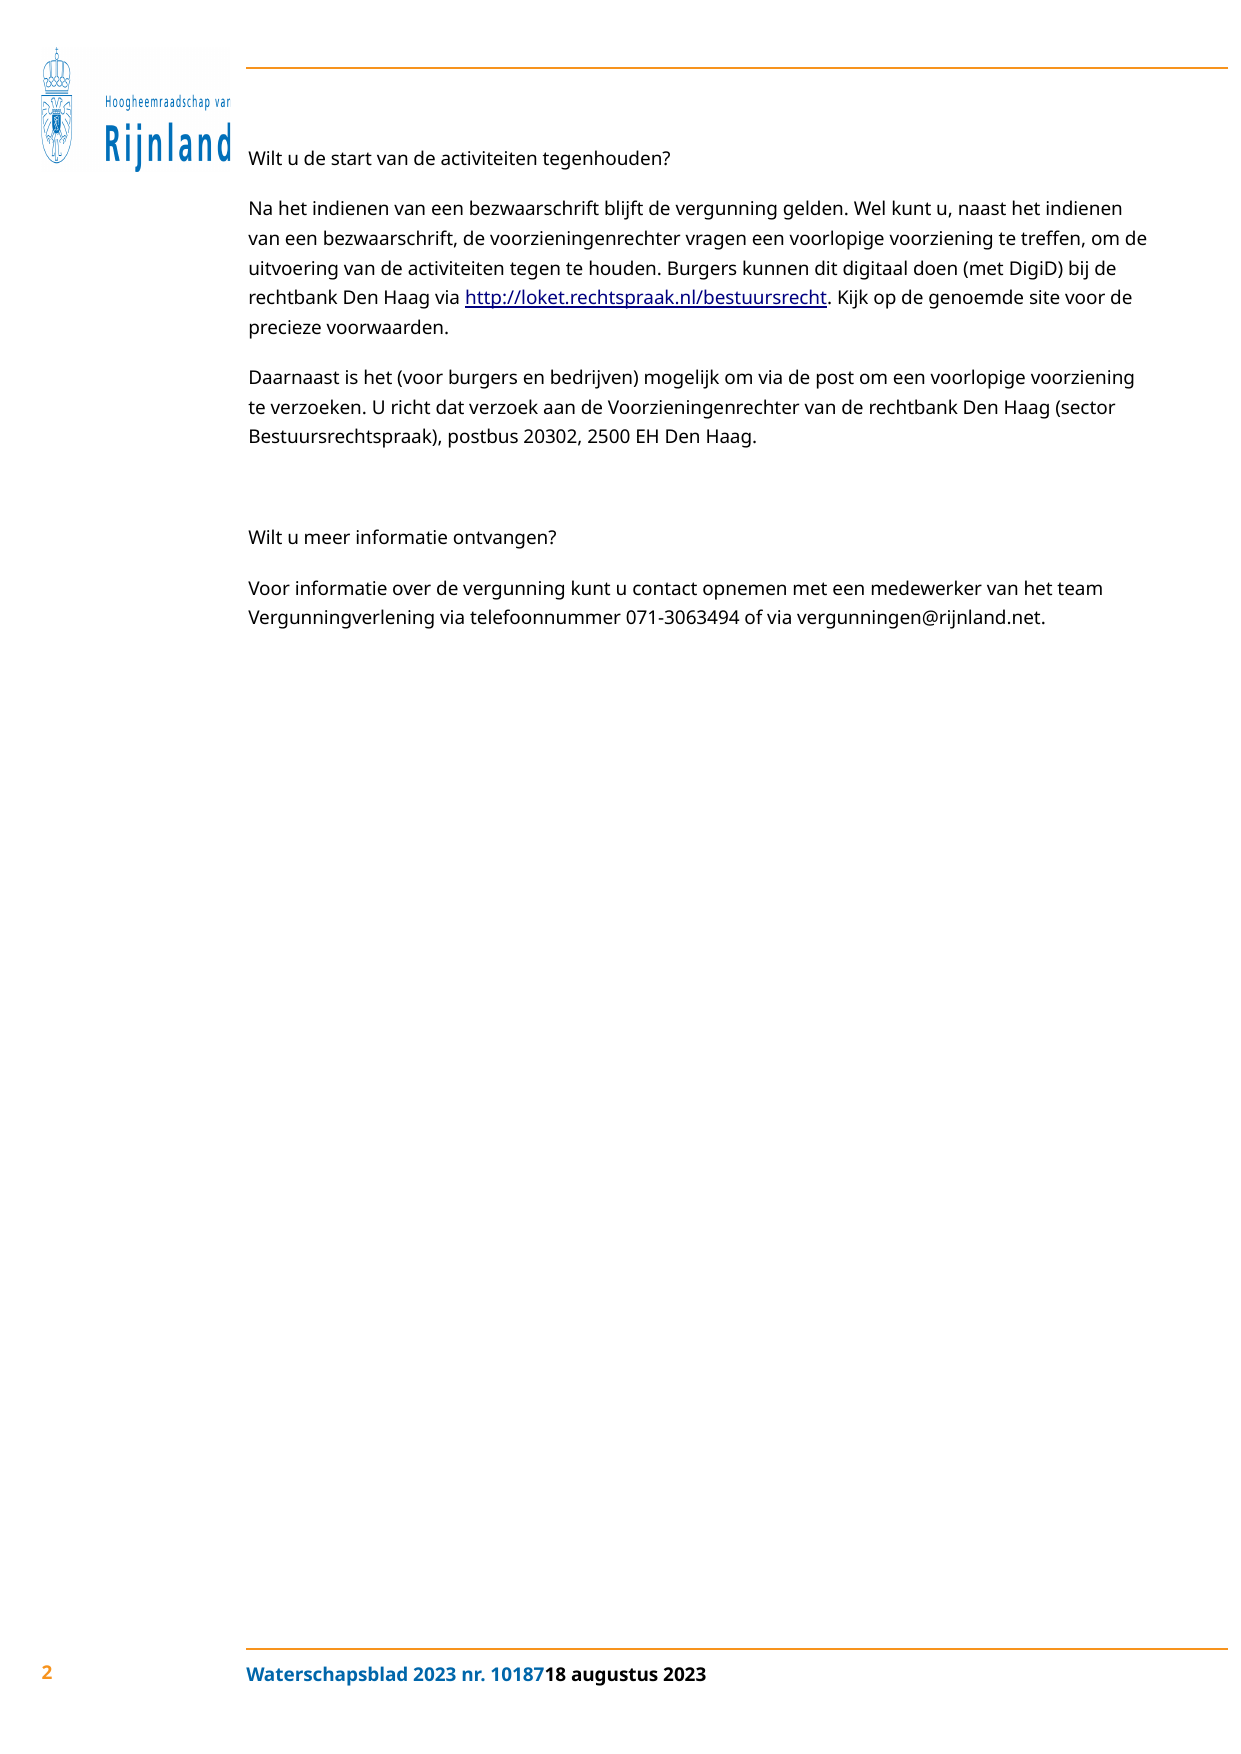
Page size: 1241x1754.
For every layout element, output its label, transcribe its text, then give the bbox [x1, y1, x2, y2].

text Wilt u meer informatie ontvangen? [248, 524, 1152, 550]
text Voor informatie over de vergunning kunt u contact opnemen met een medewerker van het team Vergunningverlening via telefoonnummer 071-3063494 of via vergunningen@rijnland.net. [248, 575, 1152, 630]
text Daarnaast is het (voor burgers en bedrijven) mogelijk om via de post om een voorlopige voorziening te verzoeken. U richt dat verzoek aan de Voorzieningenrechter van de rechtbank Den Haag (sector Bestuursrechtspraak), postbus 20302, 2500 EH Den Haag. [248, 364, 1152, 449]
picture [41, 47, 231, 172]
text Na het indienen van een bezwaarschrift blijft de vergunning gelden. Wel kunt u, naast het indienen van een bezwaarschrift, de voorzieningenrechter vragen een voorlopige voorziening te treffen, om de uitvoering van de activiteiten tegen te houden. Burgers kunnen dit digitaal doen (met DigiD) bij de rechtbank Den Haag via http://loket.rechtspraak.nl/bestuursrecht. Kijk op de genoemde site voor de precieze voorwaarden. [248, 196, 1152, 340]
text Wilt u de start van de activiteiten tegenhouden? [248, 145, 1152, 171]
